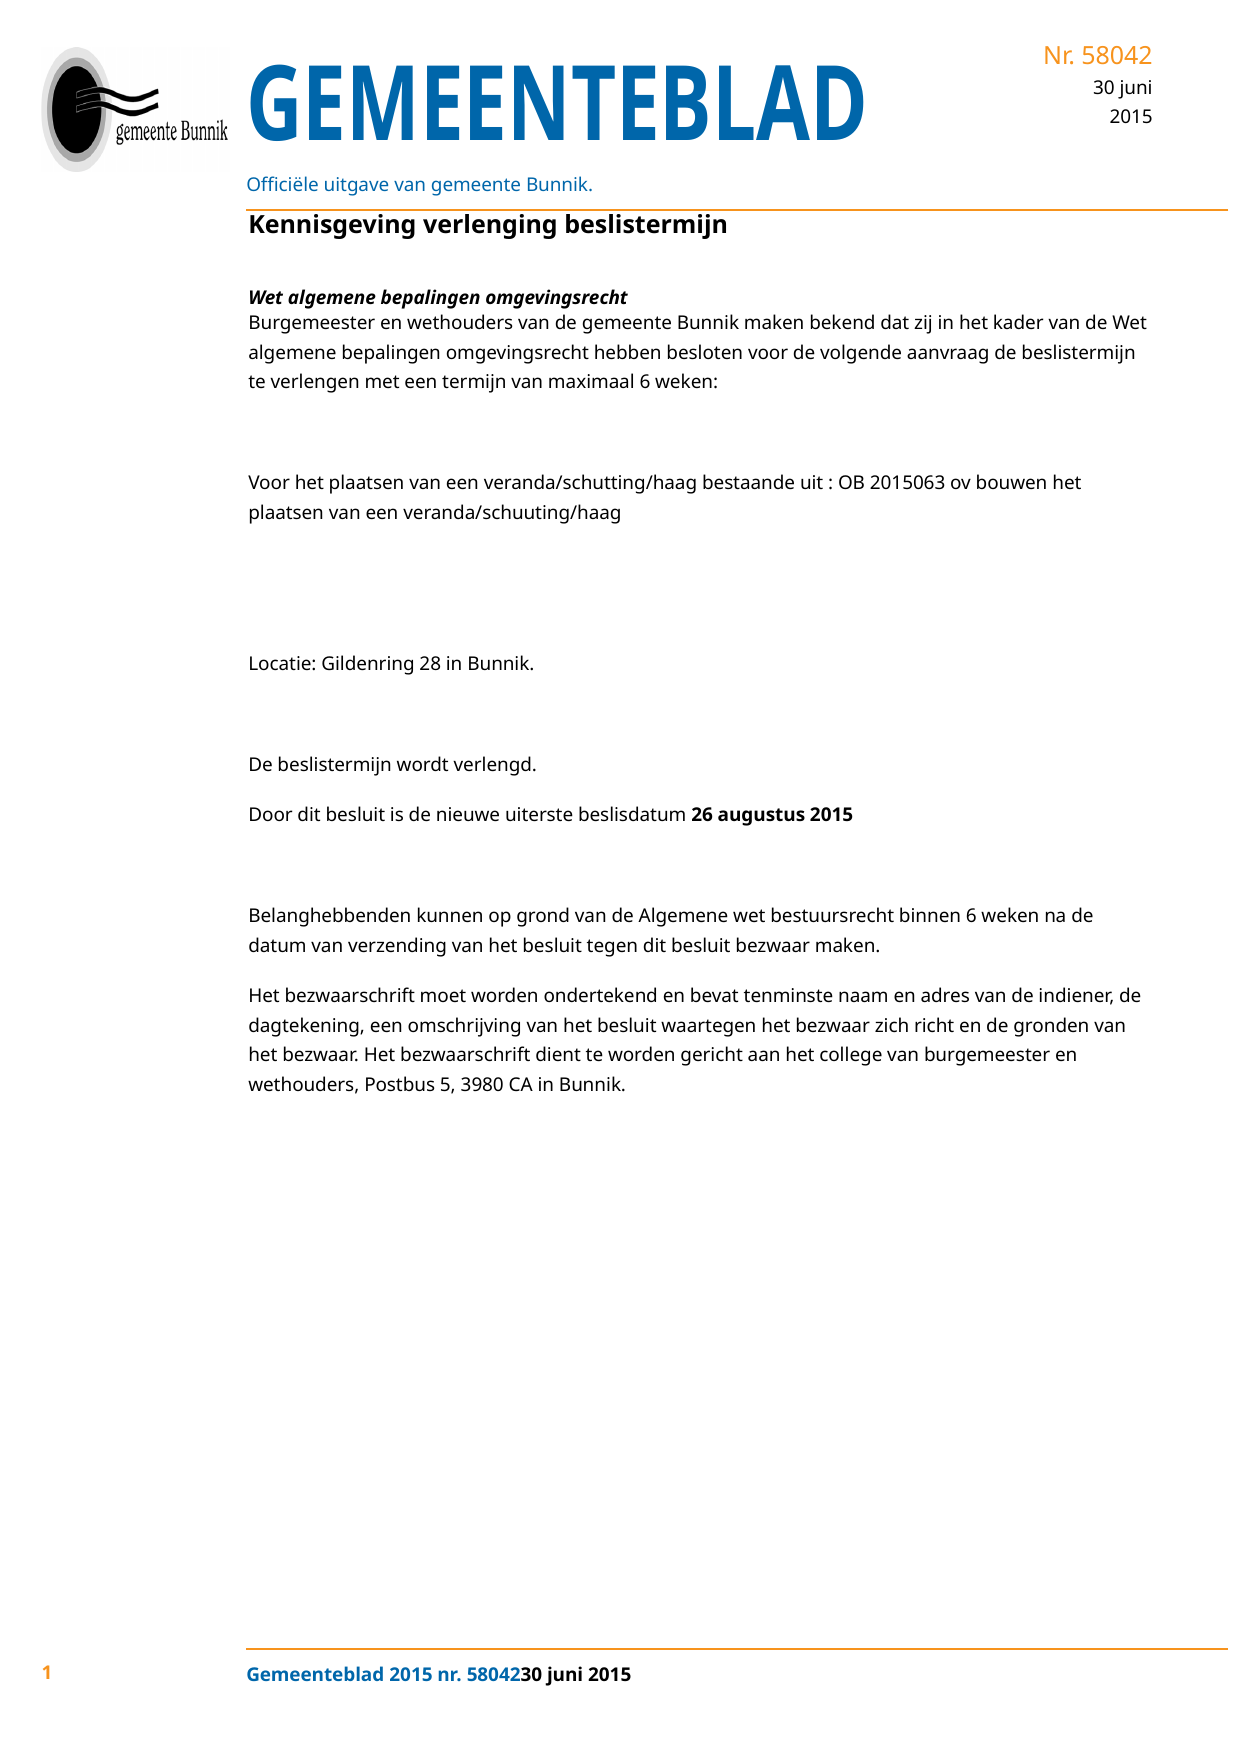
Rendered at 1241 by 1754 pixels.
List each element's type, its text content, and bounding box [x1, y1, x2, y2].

text Het bezwaarschrift moet worden ondertekend en bevat tenminste naam en adres van de indiener, de dagtekening, een omschrijving van het besluit waartegen het bezwaar zich richt en de gronden van het bezwaar. Het bezwaarschrift dient te worden gericht aan het college van burgemeester en wethouders, Postbus 5, 3980 CA in Bunnik. [248, 982, 1152, 1097]
picture [41, 47, 231, 172]
text Voor het plaatsen van een veranda/schutting/haag bestaande uit : OB 2015063 ov bouwen het plaatsen van een veranda/schuuting/haag [248, 469, 1152, 525]
text Wet algemene bepalingen omgevingsrecht [248, 284, 1152, 309]
text De beslistermijn wordt verlengd. [248, 751, 1152, 777]
text Kennisgeving verlenging beslistermijn [248, 211, 1152, 241]
text Burgemeester en wethouders van de gemeente Bunnik maken bekend dat zij in het kader van de Wet algemene bepalingen omgevingsrecht hebben besloten voor de volgende aanvraag de beslistermijn te verlengen met een termijn van maximaal 6 weken: [248, 309, 1152, 394]
text Door dit besluit is de nieuwe uiterste beslisdatum 26 augustus 2015 [248, 802, 1152, 827]
text Belanghebbenden kunnen op grond van de Algemene wet bestuursrecht binnen 6 weken na de datum van verzending van het besluit tegen dit besluit bezwaar maken. [248, 902, 1152, 958]
text Locatie: Gildenring 28 in Bunnik. [248, 650, 1152, 676]
